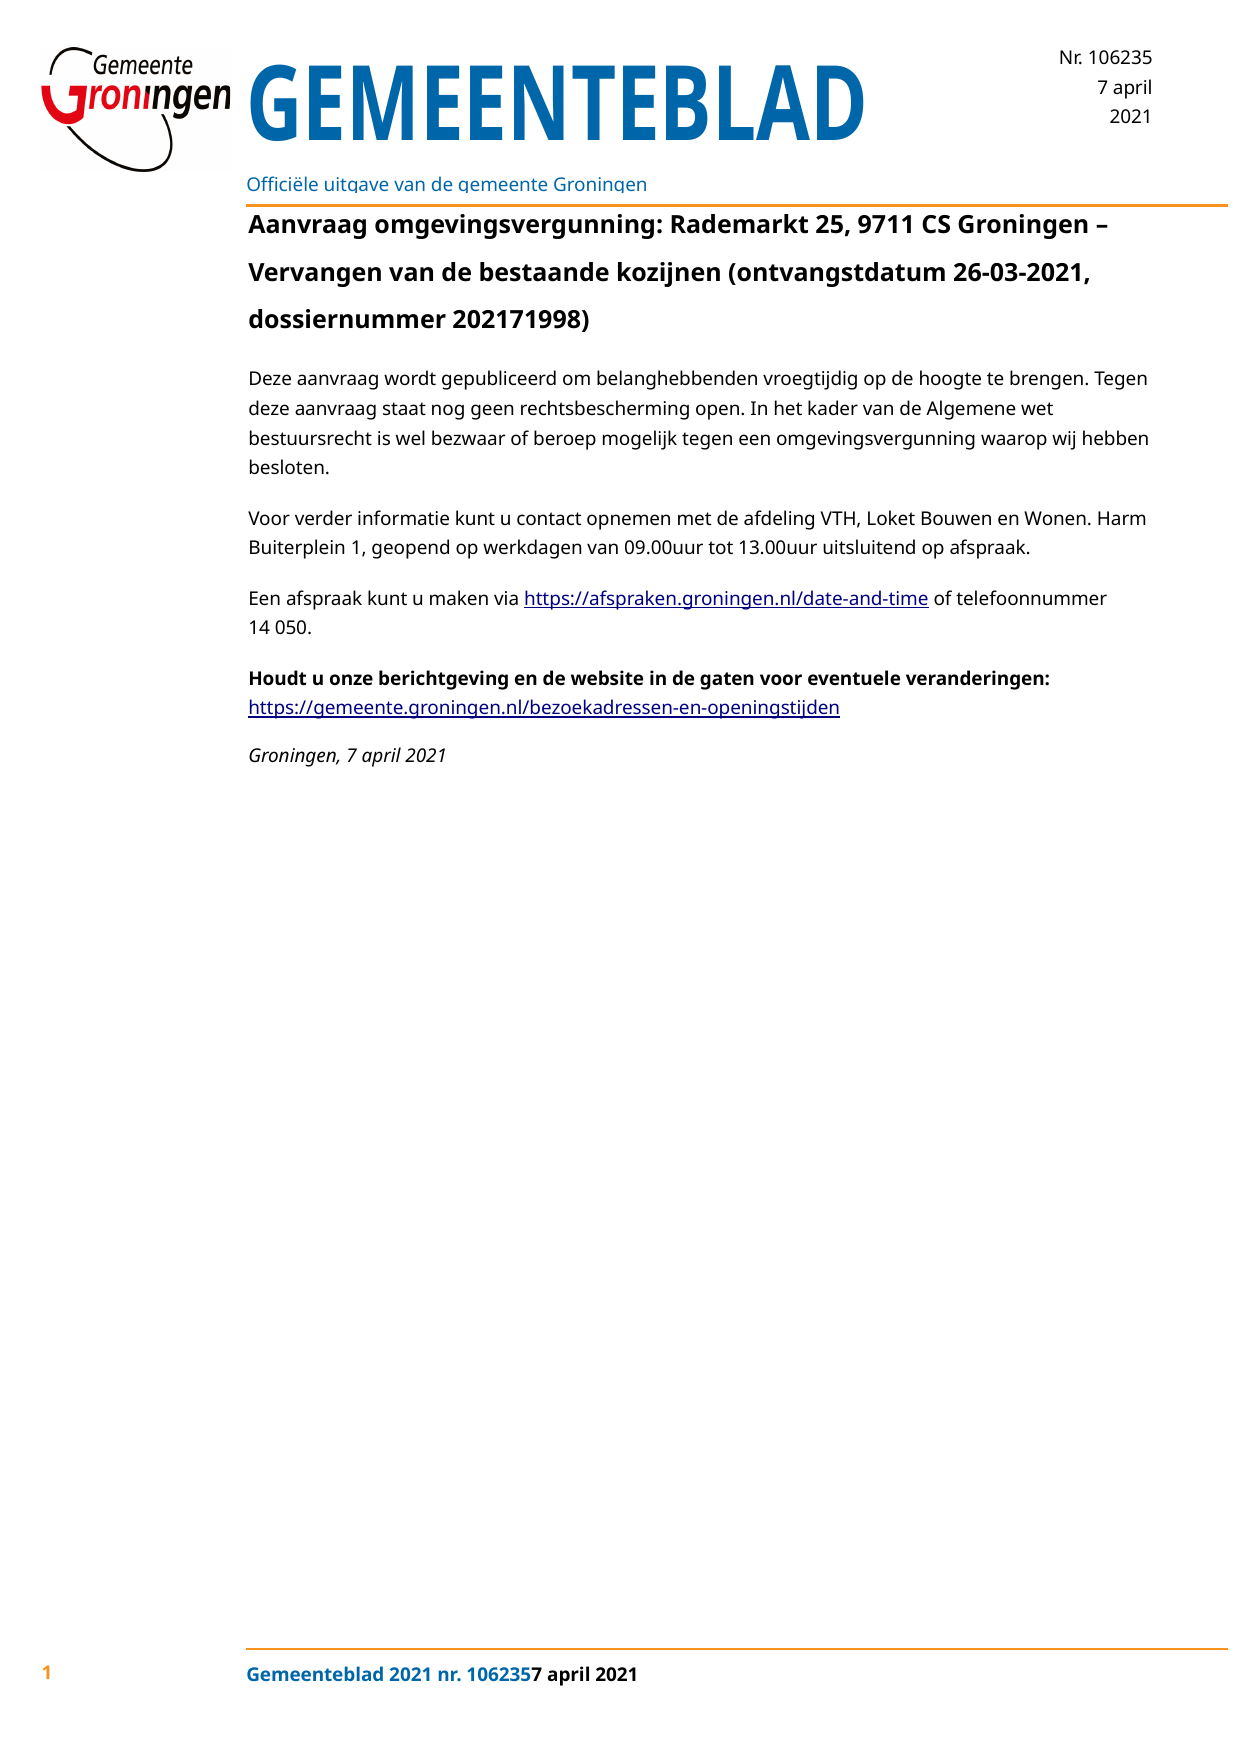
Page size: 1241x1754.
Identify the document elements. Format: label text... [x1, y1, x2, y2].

text Een afspraak kunt u maken via https://afspraken.groningen.nl/date-and-time of telefoonnummer 14 050. [248, 585, 1152, 640]
text Deze aanvraag wordt gepubliceerd om belanghebbenden vroegtijdig op de hoogte te brengen. Tegen deze aanvraag staat nog geen rechtsbescherming open. In het kader van de Algemene wet bestuursrecht is wel bezwaar of beroep mogelijk tegen een omgevingsvergunning waarop wij hebben besloten. [248, 366, 1152, 480]
picture [41, 47, 231, 172]
text Houdt u onze berichtgeving en de website in de gaten voor eventuele veranderingen: https://gemeente.groningen.nl/bezoekadressen-en-openingstijden [248, 665, 1152, 720]
text Aanvraag omgevingsvergunning: Rademarkt 25, 9711 CS Groningen – Vervangen van de bestaande kozijnen (ontvangstdatum 26-03-2021, dossiernummer 202171998) [248, 207, 1152, 336]
text Voor verder informatie kunt u contact opnemen met de afdeling VTH, Loket Bouwen en Wonen. Harm Buiterplein 1, geopend op werkdagen van 09.00uur tot 13.00uur uitsluitend op afspraak. [248, 505, 1152, 560]
text Groningen, 7 april 2021 [248, 742, 1152, 768]
